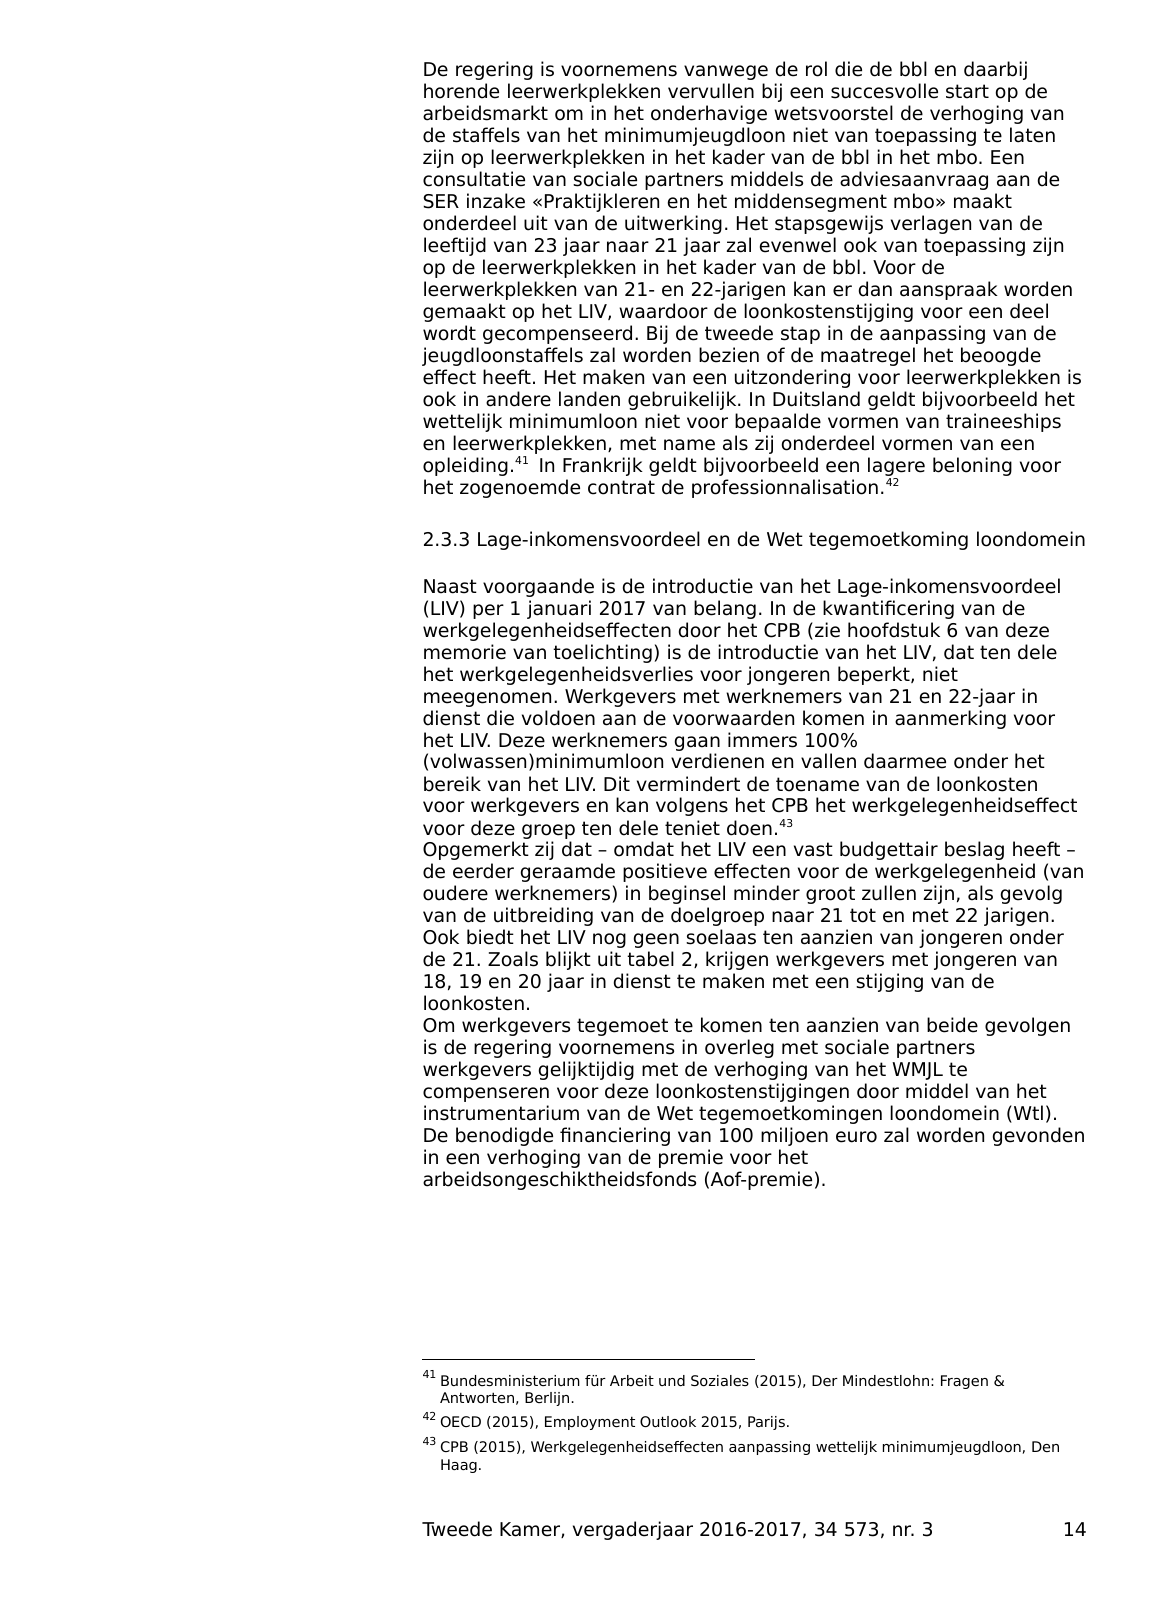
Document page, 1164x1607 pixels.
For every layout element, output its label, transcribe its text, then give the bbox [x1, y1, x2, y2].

text CPB (2015), Werkgelegenheidseffecten aanpassing wettelijk minimumjeugdloon, Den Haag. [422, 1435, 1087, 1474]
text Bundesministerium für Arbeit und Soziales (2015), Der Mindestlohn: Fragen & Antworten, Berlijn. [422, 1368, 1087, 1407]
subtitle 2.3.3 Lage-inkomensvoordeel en de Wet tegemoetkoming loondomein [422, 529, 1087, 551]
text OECD (2015), Employment Outlook 2015, Parijs. [422, 1410, 1087, 1432]
text Opgemerkt zij dat – omdat het LIV een vast budgettair beslag heeft – de eerder geraamde positieve effecten voor de werkgelegenheid (van oudere werknemers) in beginsel minder groot zullen zijn, als gevolg van de uitbreiding van de doelgroep naar 21 tot en met 22 jarigen. Ook biedt het LIV nog geen soelaas ten aanzien van jongeren onder de 21. Zoals blijkt uit tabel 2, krijgen werkgevers met jongeren van 18, 19 en 20 jaar in dienst te maken met een stijging van de loonkosten. [422, 839, 1087, 1015]
text Naast voorgaande is de introductie van het Lage-inkomensvoordeel (LIV) per 1 januari 2017 van belang. In de kwantificering van de werkgelegenheidseffecten door het CPB (zie hoofdstuk 6 van deze memorie van toelichting) is de introductie van het LIV, dat ten dele het werkgelegenheidsverlies voor jongeren beperkt, niet meegenomen. Werkgevers met werknemers van 21 en 22-jaar in dienst die voldoen aan de voorwaarden komen in aanmerking voor het LIV. Deze werknemers gaan immers 100% (volwassen)minimumloon verdienen en vallen daarmee onder het bereik van het LIV. Dit vermindert de toename van de loonkosten voor werkgevers en kan volgens het CPB het werkgelegenheidseffect voor deze groep ten dele teniet doen. [422, 576, 1087, 839]
text De regering is voornemens vanwege de rol die de bbl en daarbij horende leerwerkplekken vervullen bij een succesvolle start op de arbeidsmarkt om in het onderhavige wetsvoorstel de verhoging van de staffels van het minimumjeugdloon niet van toepassing te laten zijn op leerwerkplekken in het kader van de bbl in het mbo. Een consultatie van sociale partners middels de adviesaanvraag aan de SER inzake «Praktijkleren en het middensegment mbo» maakt onderdeel uit van de uitwerking. Het stapsgewijs verlagen van de leeftijd van 23 jaar naar 21 jaar zal evenwel ook van toepassing zijn op de leerwerkplekken in het kader van de bbl. Voor de leerwerkplekken van 21- en 22-jarigen kan er dan aanspraak worden gemaakt op het LIV, waardoor de loonkostenstijging voor een deel wordt gecompenseerd. Bij de tweede stap in de aanpassing van de jeugdloonstaffels zal worden bezien of de maatregel het beoogde effect heeft. Het maken van een uitzondering voor leerwerkplekken is ook in andere landen gebruikelijk. In Duitsland geldt bijvoorbeeld het wettelijk minimumloon niet voor bepaalde vormen van traineeships en leerwerkplekken, met name als zij onderdeel vormen van een opleiding. In Frankrijk geldt bijvoorbeeld een lagere beloning voor het zogenoemde contrat de professionnalisation. [422, 59, 1087, 499]
text Om werkgevers tegemoet te komen ten aanzien van beide gevolgen is de regering voornemens in overleg met sociale partners werkgevers gelijktijdig met de verhoging van het WMJL te compenseren voor deze loonkostenstijgingen door middel van het instrumentarium van de Wet tegemoetkomingen loondomein (Wtl). De benodigde financiering van 100 miljoen euro zal worden gevonden in een verhoging van de premie voor het arbeidsongeschiktheidsfonds (Aof-premie). [422, 1015, 1087, 1191]
